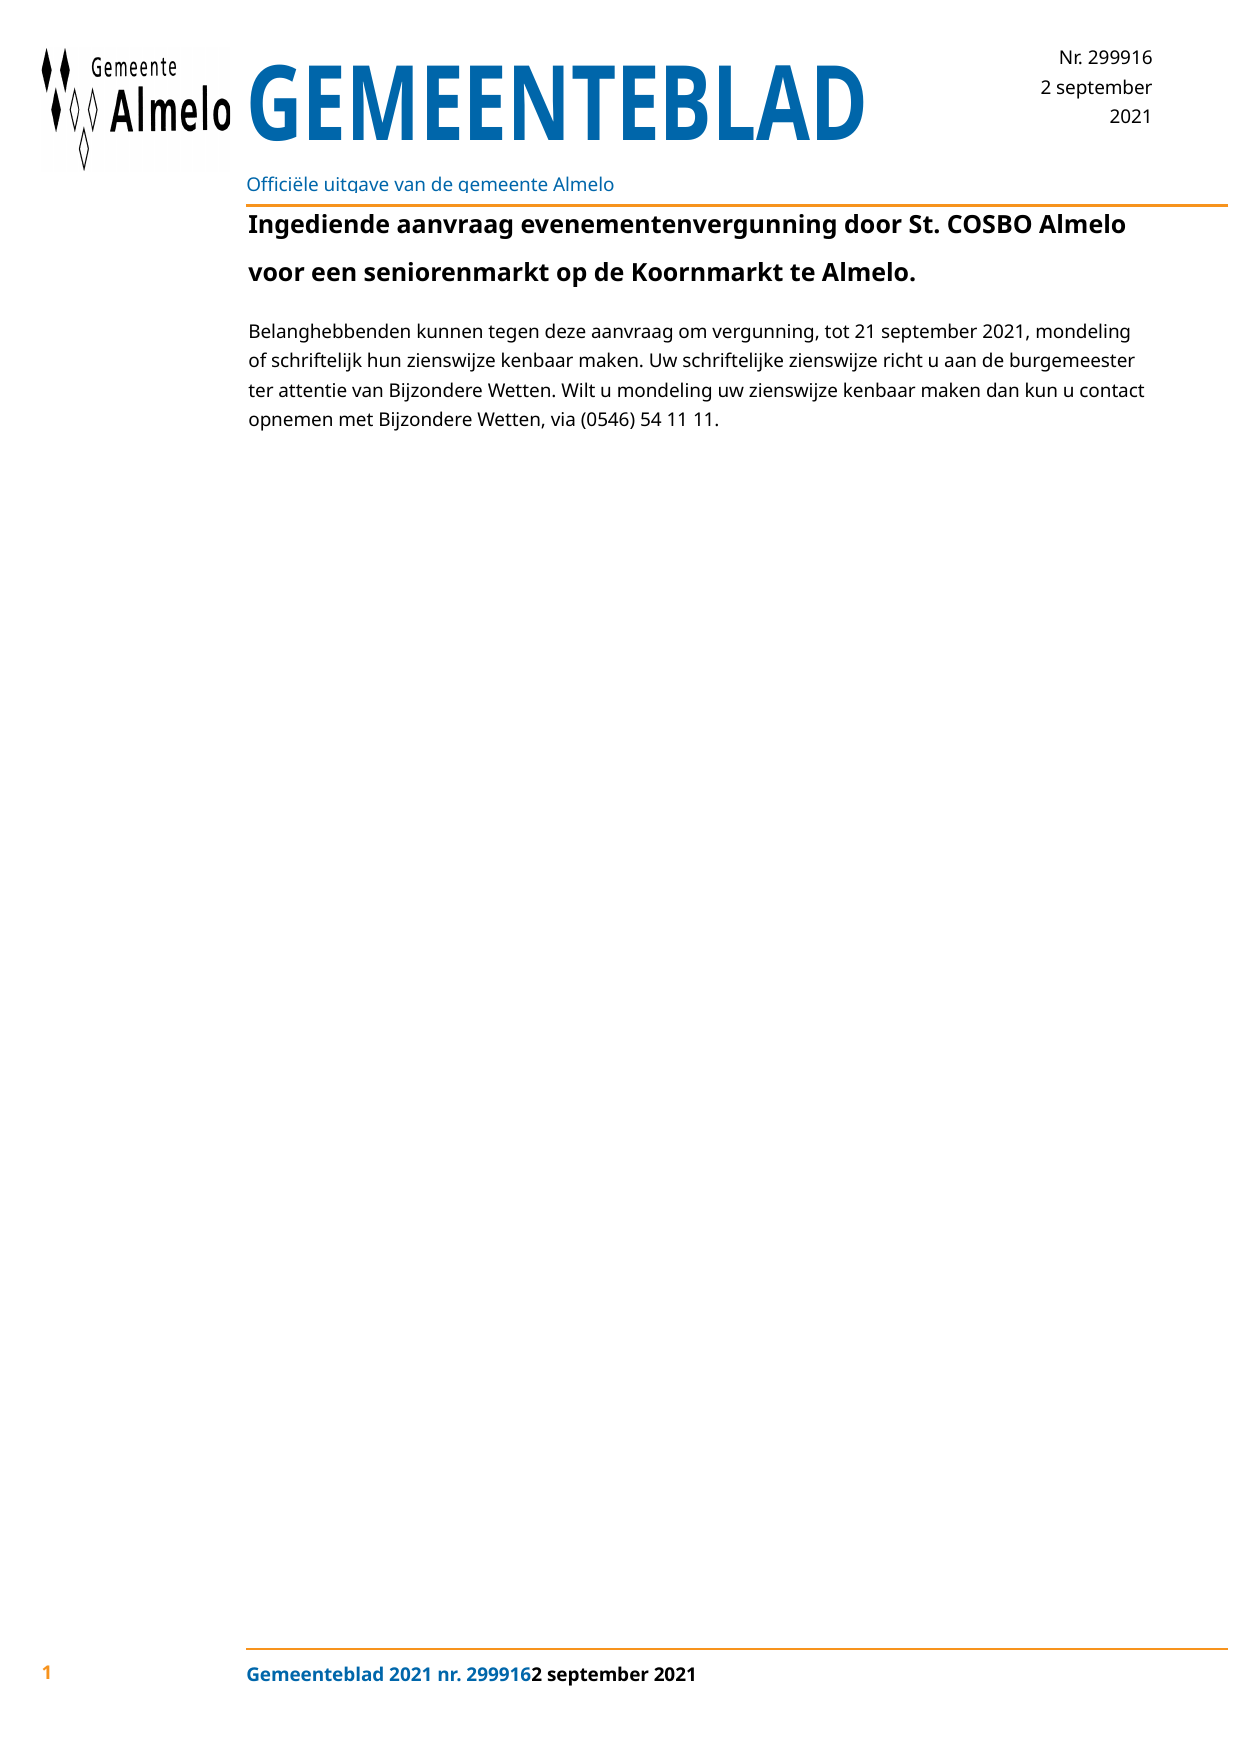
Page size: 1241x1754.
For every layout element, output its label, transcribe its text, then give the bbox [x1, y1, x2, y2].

text Ingediende aanvraag evenementenvergunning door St. COSBO Almelo voor een seniorenmarkt op de Koornmarkt te Almelo. [248, 207, 1152, 288]
text Belanghebbenden kunnen tegen deze aanvraag om vergunning, tot 21 september 2021, mondeling of schriftelijk hun zienswijze kenbaar maken. Uw schriftelijke zienswijze richt u aan de burgemeester ter attentie van Bijzondere Wetten. Wilt u mondeling uw zienswijze kenbaar maken dan kun u contact opnemen met Bijzondere Wetten, via (0546) 54 11 11. [248, 318, 1152, 432]
picture [41, 47, 231, 172]
